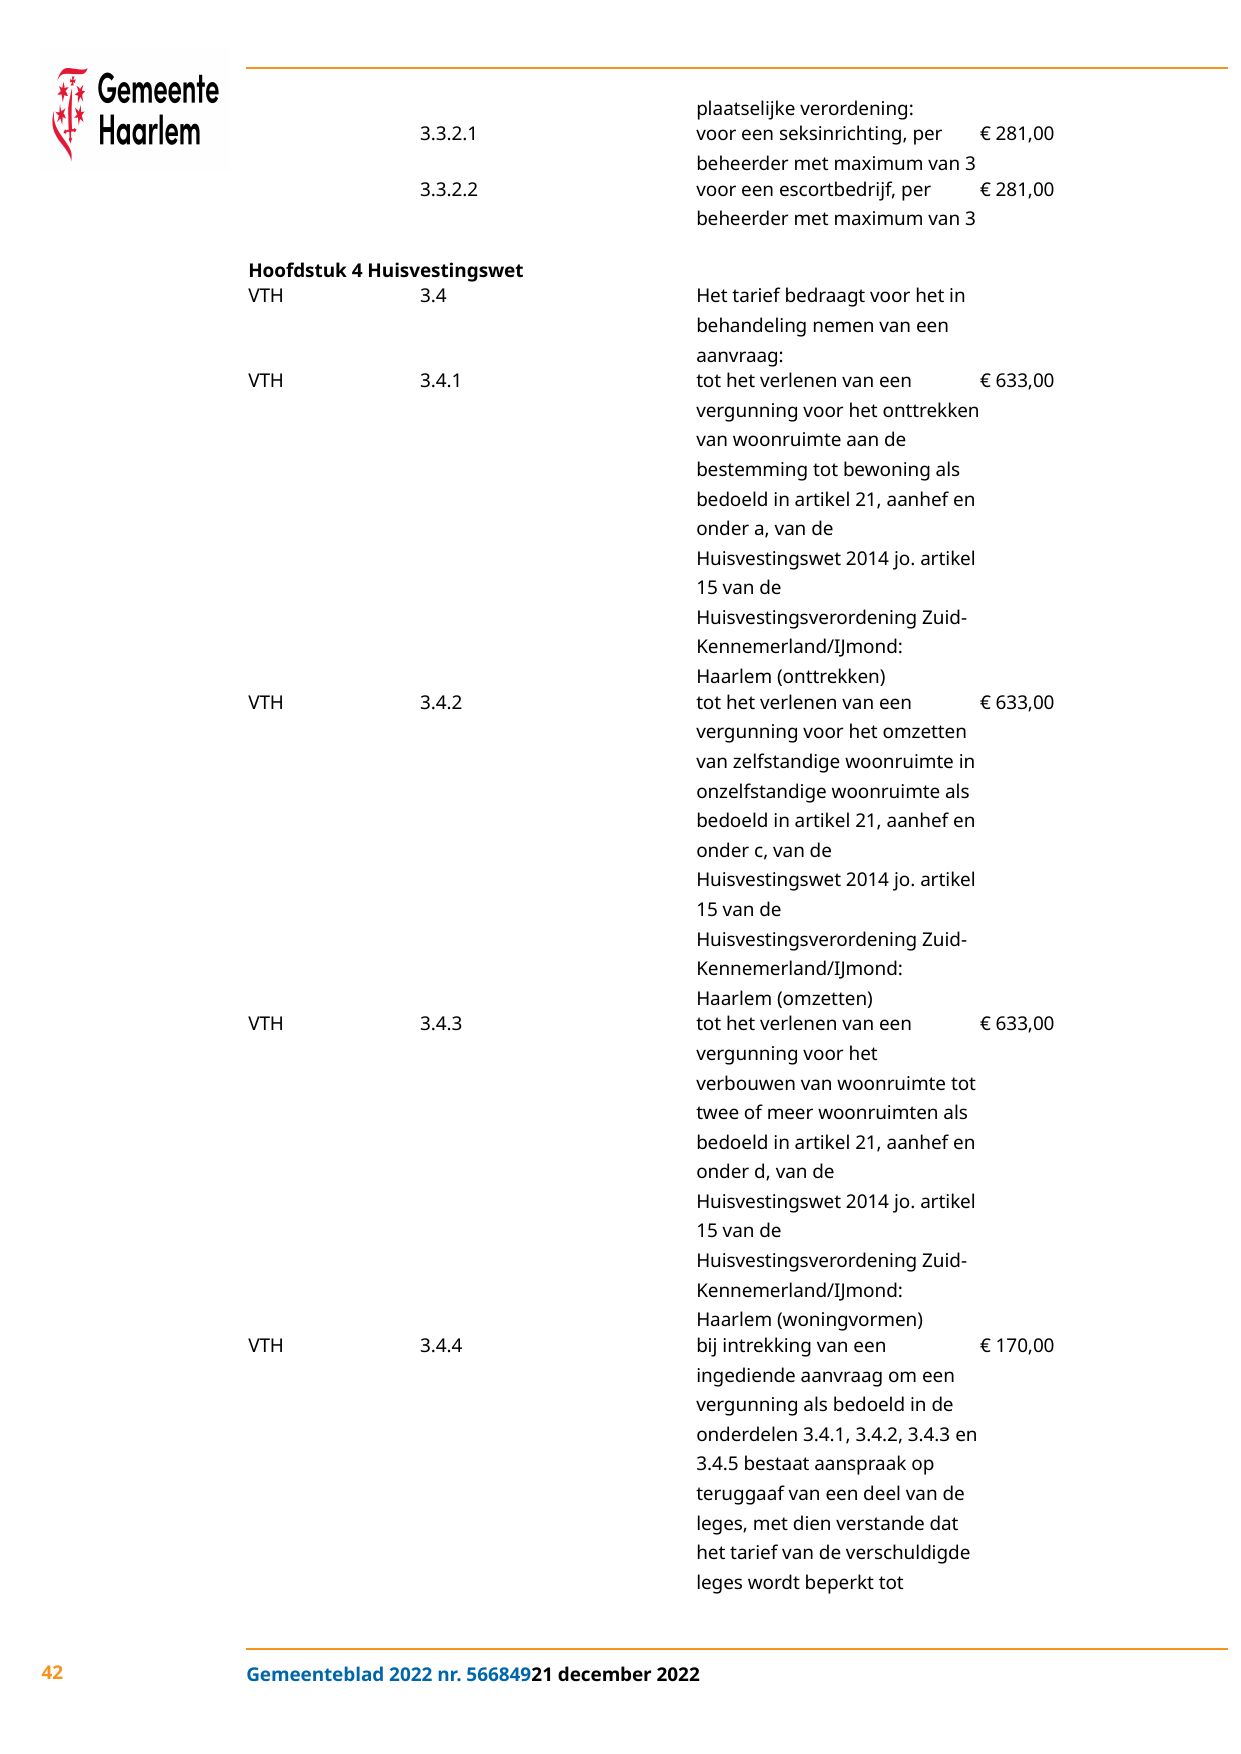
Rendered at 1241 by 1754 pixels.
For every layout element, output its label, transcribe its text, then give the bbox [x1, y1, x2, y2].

table_cell [980, 95, 1152, 121]
table_cell 3.4.2 [420, 689, 696, 1011]
table_cell € 633,00 [980, 689, 1152, 1011]
table_cell 3.4.4 [420, 1332, 696, 1594]
table_cell [248, 95, 420, 121]
table_cell [696, 231, 980, 257]
table_cell € 281,00 [980, 121, 1152, 176]
table_cell 3.4 [420, 283, 696, 367]
table_cell [248, 176, 420, 231]
table_cell 3.3.2.1 [420, 121, 696, 176]
table_cell Hoofdstuk 4 Huisvestingswet [248, 257, 1152, 283]
table_cell [420, 95, 696, 121]
table_cell tot het verlenen van een vergunning voor het onttrekken van woonruimte aan de bestemming tot bewoning als bedoeld in artikel 21, aanhef en onder a, van de Huisvestingswet 2014 jo. artikel 15 van de Huisvestingsverordening Zuid-Kennemerland/IJmond: Haarlem (onttrekken) [696, 368, 980, 689]
table_cell [420, 231, 696, 257]
table_cell Het tarief bedraagt voor het in behandeling nemen van een aanvraag: [696, 283, 980, 367]
table_cell tot het verlenen van een vergunning voor het omzetten van zelfstandige woonruimte in onzelfstandige woonruimte als bedoeld in artikel 21, aanhef en onder c, van de Huisvestingswet 2014 jo. artikel 15 van de Huisvestingsverordening Zuid-Kennemerland/IJmond: Haarlem (omzetten) [696, 689, 980, 1011]
table_cell bij intrekking van een ingediende aanvraag om een vergunning als bedoeld in de onderdelen 3.4.1, 3.4.2, 3.4.3 en 3.4.5 bestaat aanspraak op teruggaaf van een deel van de leges, met dien verstande dat het tarief van de verschuldigde leges wordt beperkt tot [696, 1332, 980, 1594]
table_cell tot het verlenen van een vergunning voor het verbouwen van woonruimte tot twee of meer woonruimten als bedoeld in artikel 21, aanhef en onder d, van de Huisvestingswet 2014 jo. artikel 15 van de Huisvestingsverordening Zuid-Kennemerland/IJmond: Haarlem (woningvormen) [696, 1011, 980, 1332]
table_cell VTH [248, 1332, 420, 1594]
table_cell € 633,00 [980, 368, 1152, 689]
picture [41, 47, 231, 172]
table_cell voor een escortbedrijf, per beheerder met maximum van 3 [696, 176, 980, 231]
table_cell VTH [248, 283, 420, 367]
table_cell 3.4.3 [420, 1011, 696, 1332]
table_cell 3.4.1 [420, 368, 696, 689]
table_cell VTH [248, 1011, 420, 1332]
table_cell € 633,00 [980, 1011, 1152, 1332]
table_cell [248, 121, 420, 176]
table_cell [248, 231, 420, 257]
table_cell VTH [248, 689, 420, 1011]
table_cell voor een seksinrichting, per beheerder met maximum van 3 [696, 121, 980, 176]
table_cell [980, 283, 1152, 367]
table_cell VTH [248, 368, 420, 689]
table_cell [980, 231, 1152, 257]
table_cell plaatselijke verordening: [696, 95, 980, 121]
table_cell 3.3.2.2 [420, 176, 696, 231]
table_cell € 281,00 [980, 176, 1152, 231]
table_cell € 170,00 [980, 1332, 1152, 1594]
